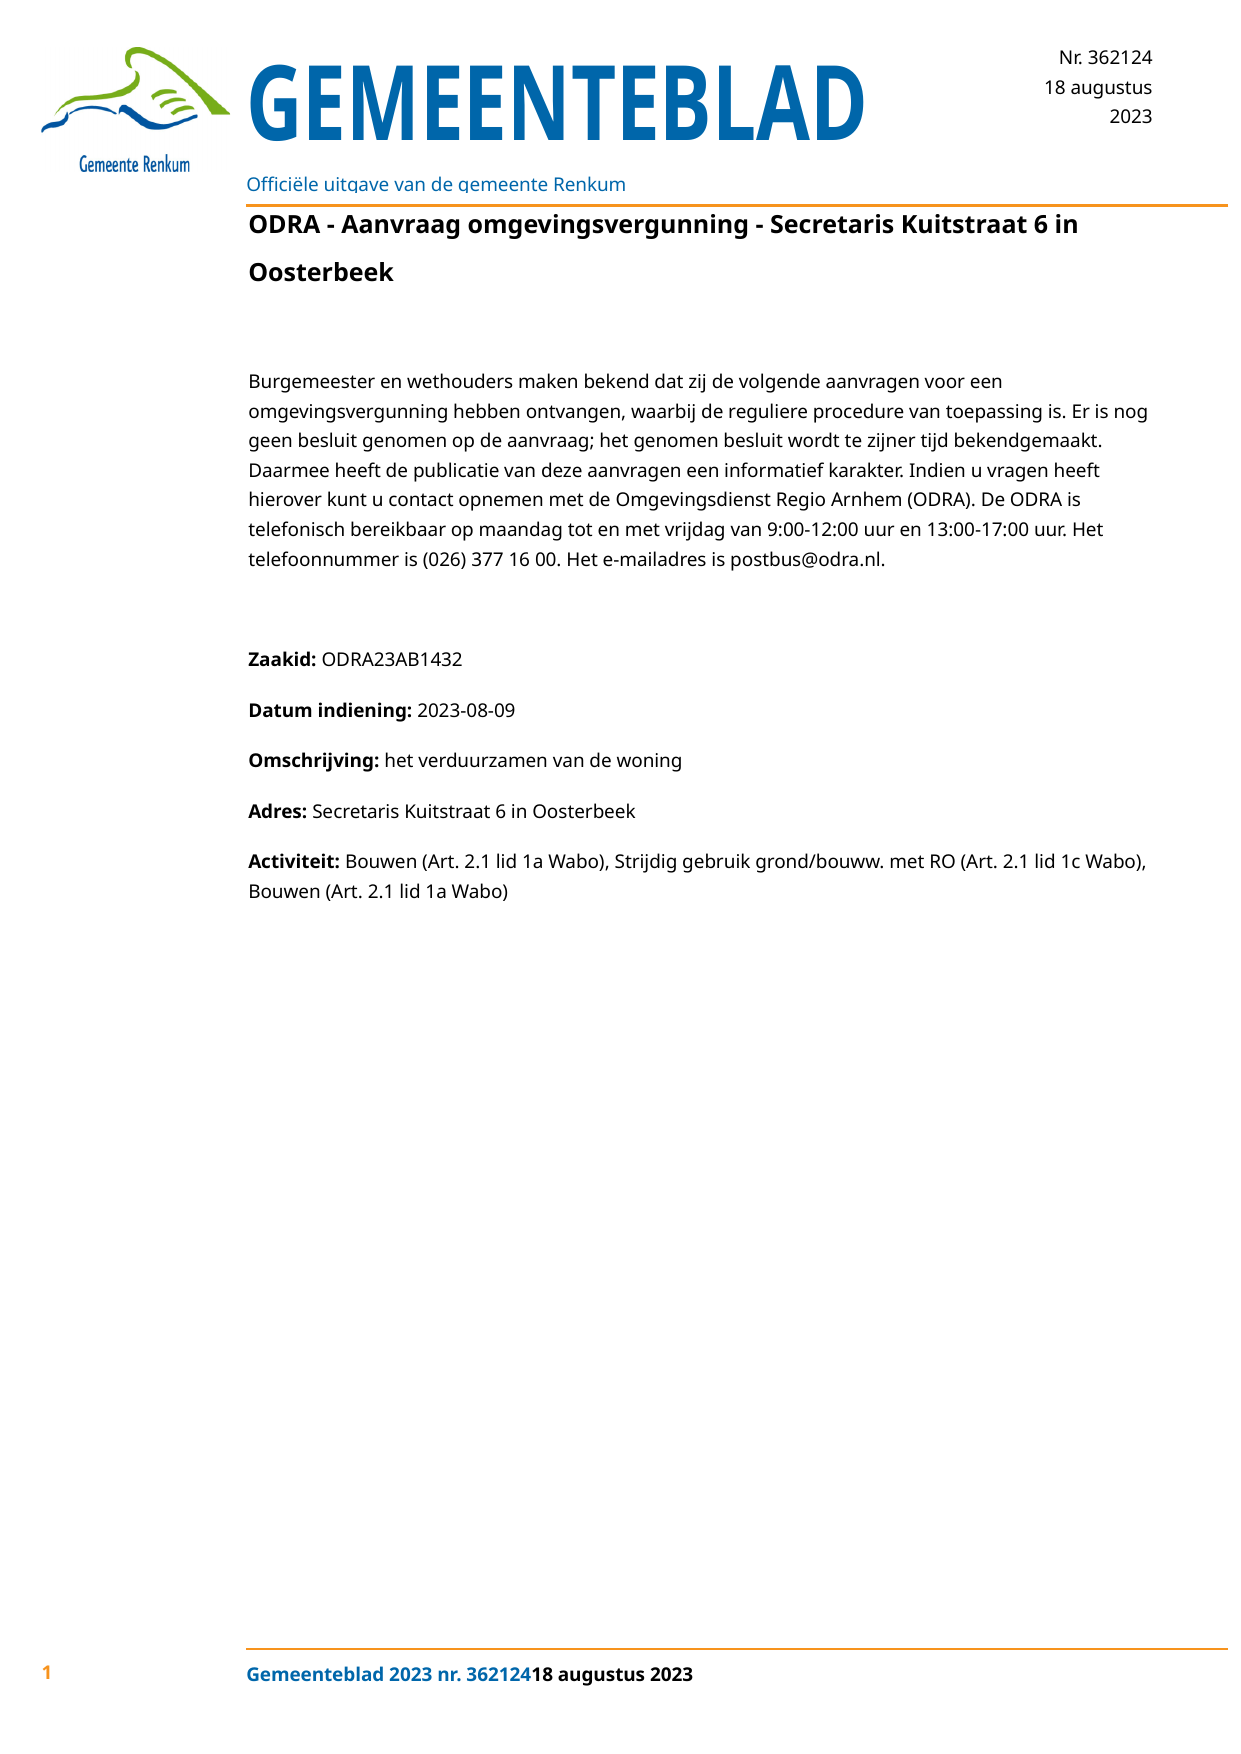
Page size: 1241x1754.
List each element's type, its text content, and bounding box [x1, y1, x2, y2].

picture [41, 47, 231, 172]
text Omschrijving: het verduurzamen van de woning [248, 747, 1152, 773]
text Activiteit: Bouwen (Art. 2.1 lid 1a Wabo), Strijdig gebruik grond/bouww. met RO (Art. 2.1 lid 1c Wabo), Bouwen (Art. 2.1 lid 1a Wabo) [248, 848, 1152, 904]
text Adres: Secretaris Kuitstraat 6 in Oosterbeek [248, 798, 1152, 824]
text Datum indiening: 2023-08-09 [248, 697, 1152, 723]
text Burgemeester en wethouders maken bekend dat zij de volgende aanvragen voor een omgevingsvergunning hebben ontvangen, waarbij de reguliere procedure van toepassing is. Er is nog geen besluit genomen op de aanvraag; het genomen besluit wordt te zijner tijd bekendgemaakt. Daarmee heeft de publicatie van deze aanvragen een informatief karakter. Indien u vragen heeft hierover kunt u contact opnemen met de Omgevingsdienst Regio Arnhem (ODRA). De ODRA is telefonisch bereikbaar op maandag tot en met vrijdag van 9:00-12:00 uur en 13:00-17:00 uur. Het telefoonnummer is (026) 377 16 00. Het e-mailadres is postbus@odra.nl. [248, 368, 1152, 572]
text ODRA - Aanvraag omgevingsvergunning - Secretaris Kuitstraat 6 in Oosterbeek [248, 207, 1152, 288]
text Zaakid: ODRA23AB1432 [248, 647, 1152, 672]
